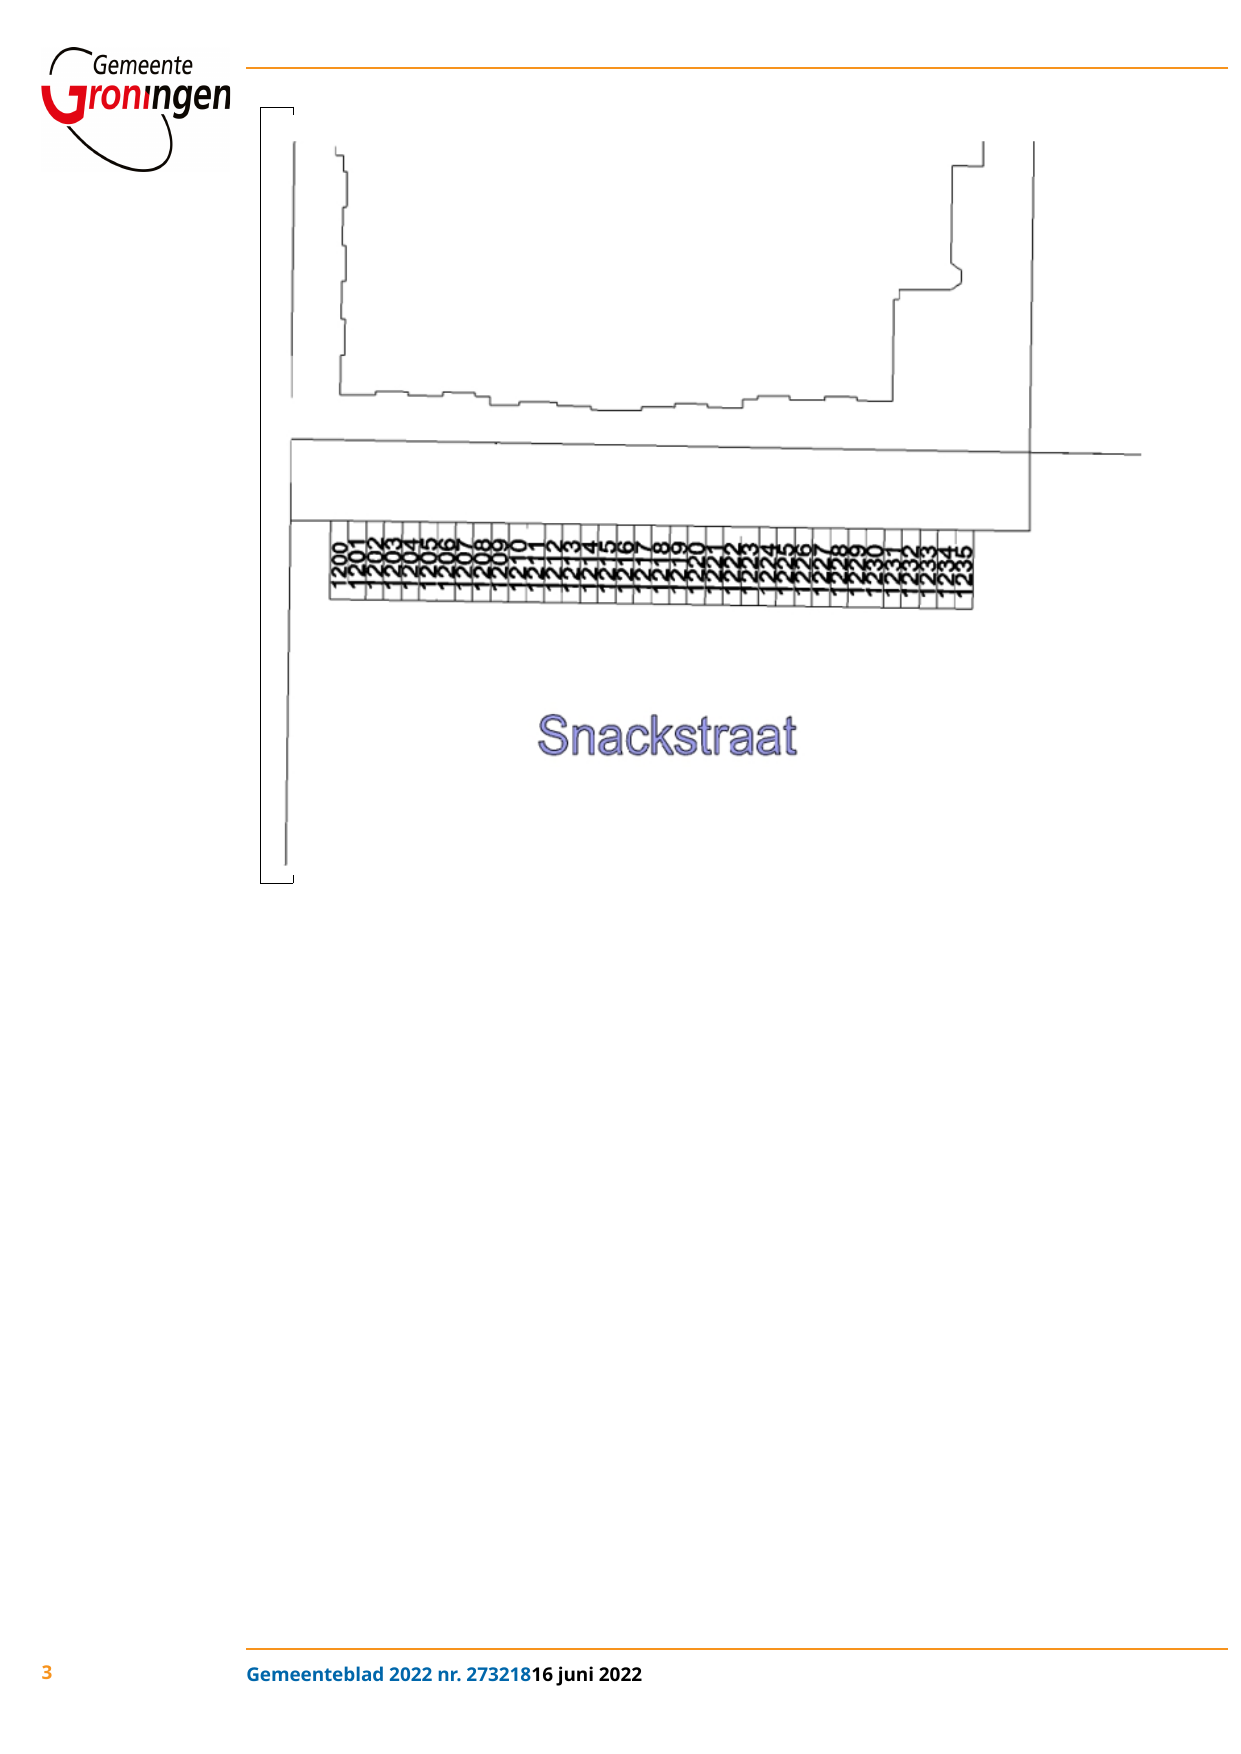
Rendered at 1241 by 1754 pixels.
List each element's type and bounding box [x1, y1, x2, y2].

picture [41, 47, 231, 172]
picture [268, 115, 1173, 875]
